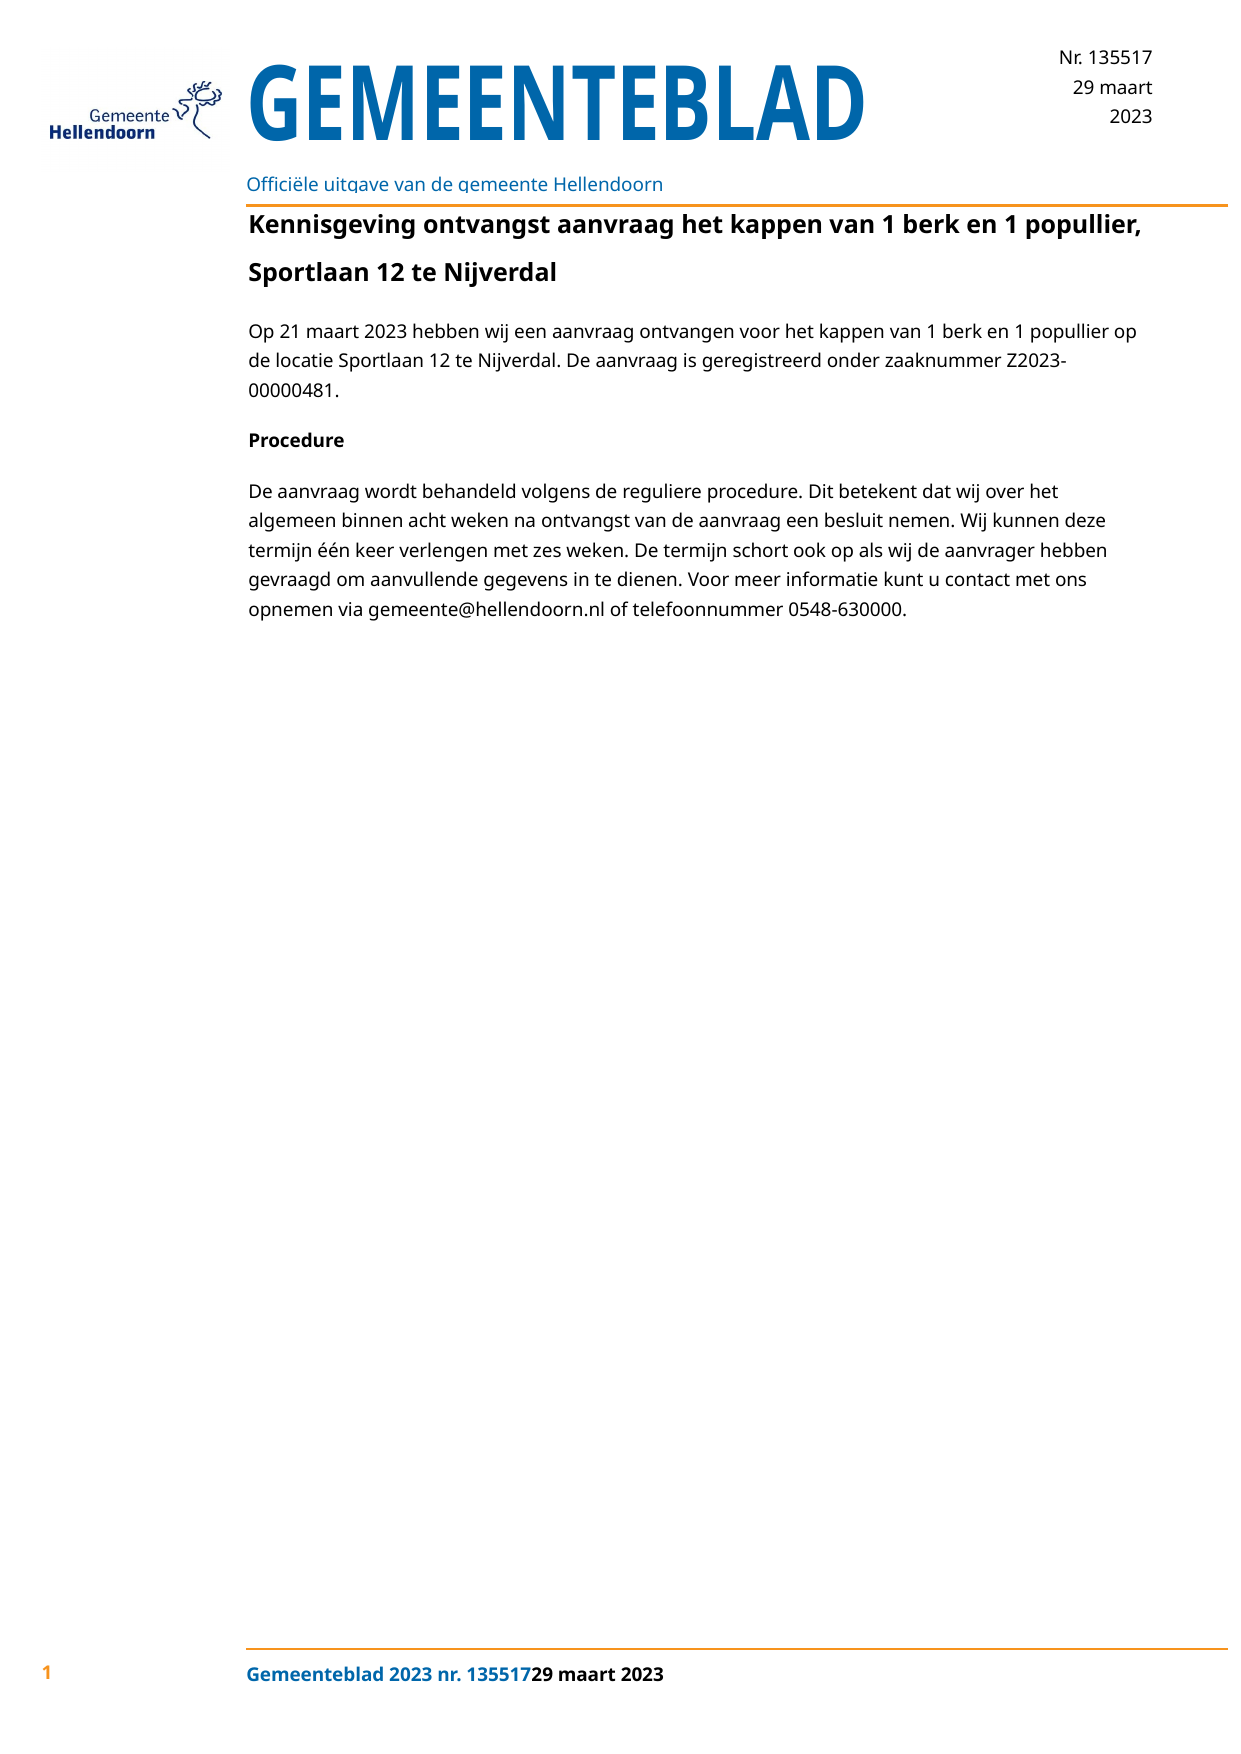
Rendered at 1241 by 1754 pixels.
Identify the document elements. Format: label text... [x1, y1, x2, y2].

text De aanvraag wordt behandeld volgens de reguliere procedure. Dit betekent dat wij over het algemeen binnen acht weken na ontvangst van de aanvraag een besluit nemen. Wij kunnen deze termijn één keer verlengen met zes weken. De termijn schort ook op als wij de aanvrager hebben gevraagd om aanvullende gegevens in te dienen. Voor meer informatie kunt u contact met ons opnemen via gemeente@hellendoorn.nl of telefoonnummer 0548-630000. [248, 478, 1152, 622]
picture [41, 47, 231, 172]
text Op 21 maart 2023 hebben wij een aanvraag ontvangen voor het kappen van 1 berk en 1 popullier op de locatie Sportlaan 12 te Nijverdal. De aanvraag is geregistreerd onder zaaknummer Z2023-00000481. [248, 318, 1152, 403]
text Procedure [248, 427, 1152, 453]
text Kennisgeving ontvangst aanvraag het kappen van 1 berk en 1 popullier, Sportlaan 12 te Nijverdal [248, 207, 1152, 288]
